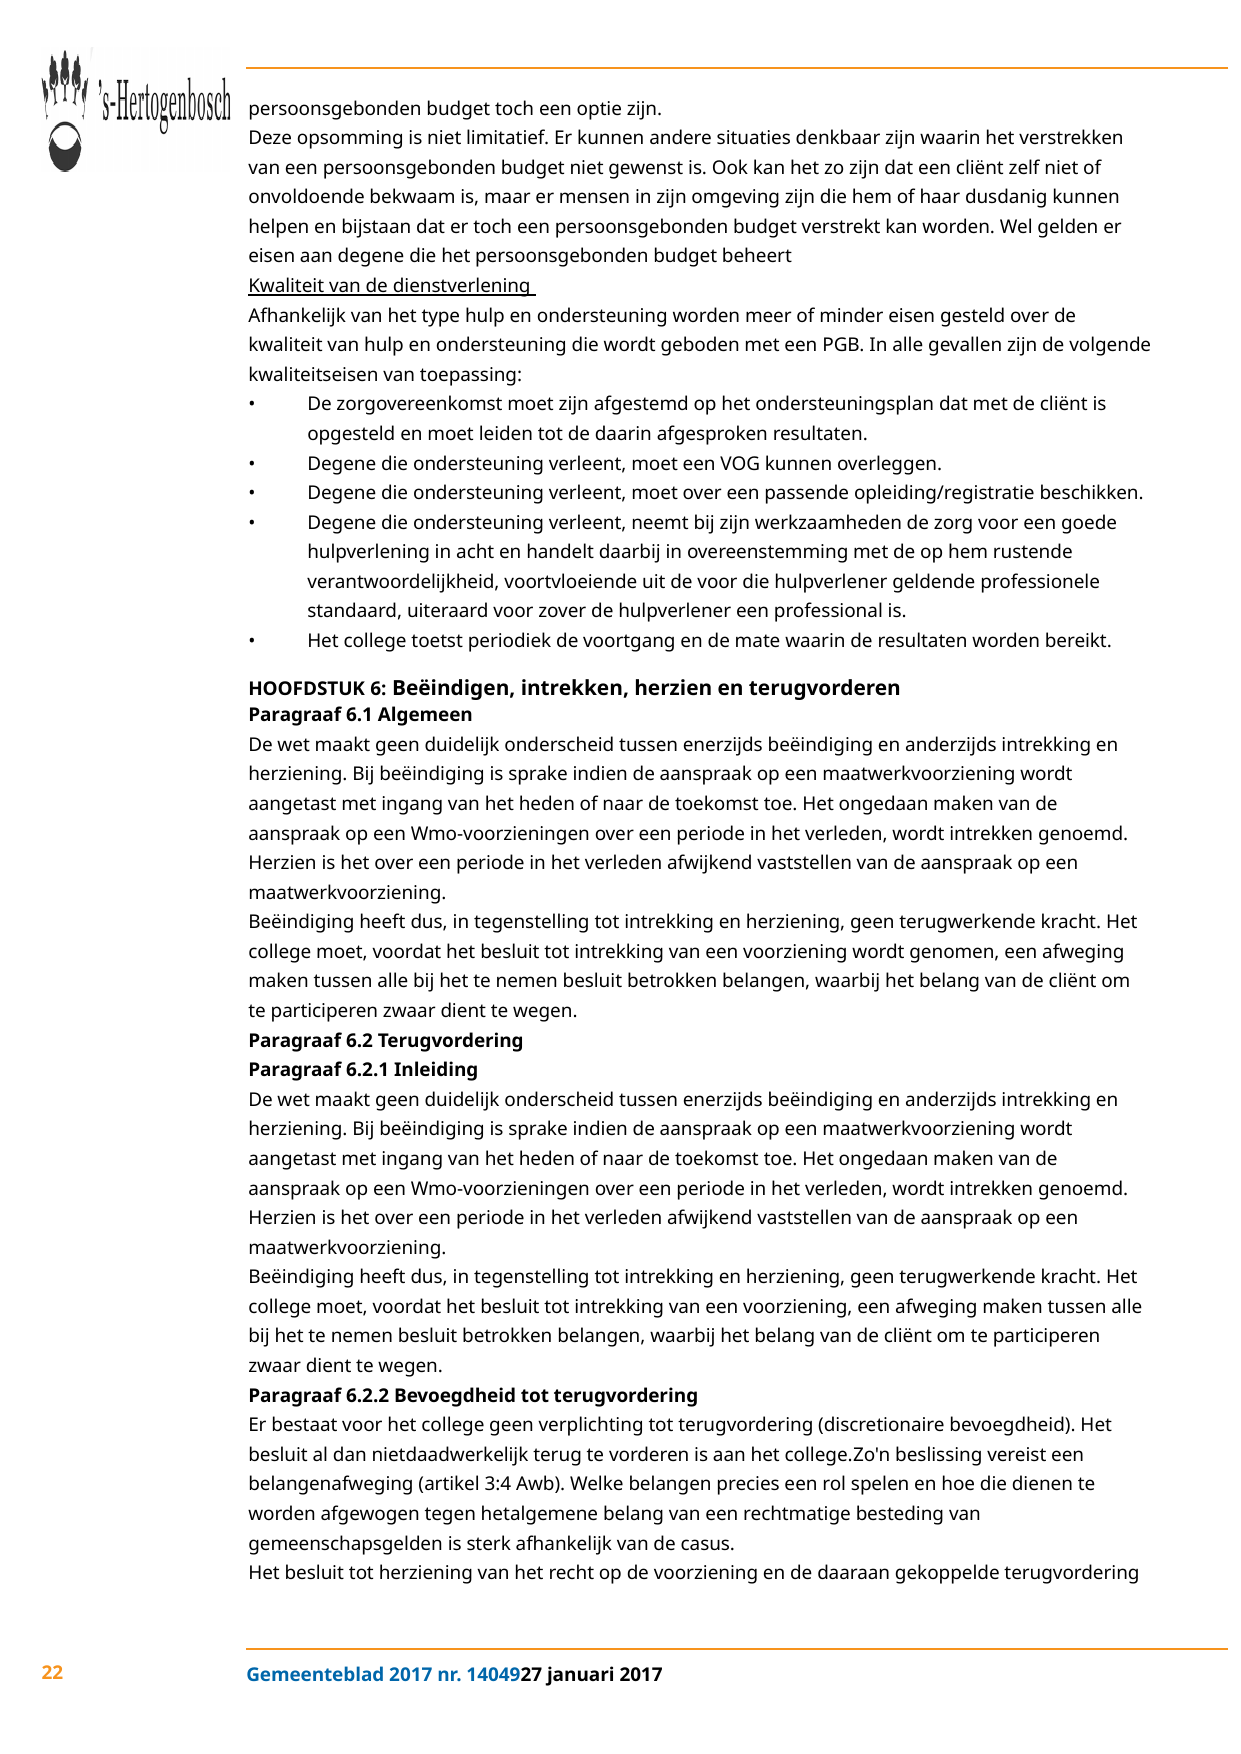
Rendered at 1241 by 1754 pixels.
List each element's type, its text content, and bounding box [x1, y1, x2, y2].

text Paragraaf 6.2.1 Inleiding [248, 1056, 1152, 1082]
list Degene die ondersteuning verleent, moet een VOG kunnen overleggen. [248, 450, 1152, 476]
text Beëindiging heeft dus, in tegenstelling tot intrekking en herziening, geen terugwerkende kracht. Het college moet, voordat het besluit tot intrekking van een voorziening wordt genomen, een afweging maken tussen alle bij het te nemen besluit betrokken belangen, waarbij het belang van de cliënt om te participeren zwaar dient te wegen. [248, 908, 1152, 1023]
text Deze opsomming is niet limitatief. Er kunnen andere situaties denkbaar zijn waarin het verstrekken van een persoonsgebonden budget niet gewenst is. Ook kan het zo zijn dat een cliënt zelf niet of onvoldoende bekwaam is, maar er mensen in zijn omgeving zijn die hem of haar dusdanig kunnen helpen en bijstaan dat er toch een persoonsgebonden budget verstrekt kan worden. Wel gelden er eisen aan degene die het persoonsgebonden budget beheert [248, 124, 1152, 268]
picture [41, 47, 231, 172]
text Er bestaat voor het college geen verplichting tot terugvordering (discretionaire bevoegdheid). Het besluit al dan nietdaadwerkelijk terug te vorderen is aan het college.Zo'n beslissing vereist een belangenafweging (artikel 3:4 Awb). Welke belangen precies een rol spelen en hoe die dienen te worden afgewogen tegen hetalgemene belang van een rechtmatige besteding van gemeenschapsgelden is sterk afhankelijk van de casus. [248, 1411, 1152, 1555]
text Paragraaf 6.1 Algemeen [248, 701, 1152, 727]
text Afhankelijk van het type hulp en ondersteuning worden meer of minder eisen gesteld over de kwaliteit van hulp en ondersteuning die wordt geboden met een PGB. In alle gevallen zijn de volgende kwaliteitseisen van toepassing: [248, 302, 1152, 387]
text persoonsgebonden budget toch een optie zijn. [248, 95, 1152, 121]
text HOOFDSTUK 6: Beëindigen, intrekken, herzien en terugvorderen [248, 673, 1152, 701]
list Degene die ondersteuning verleent, neemt bij zijn werkzaamheden de zorg voor een goede hulpverlening in acht en handelt daarbij in overeenstemming met de op hem rustende verantwoordelijkheid, voortvloeiende uit de voor die hulpverlener geldende professionele standaard, uiteraard voor zover de hulpverlener een professional is. [248, 509, 1152, 623]
list De zorgovereenkomst moet zijn afgestemd op het ondersteuningsplan dat met de cliënt is opgesteld en moet leiden tot de daarin afgesproken resultaten. [248, 391, 1152, 446]
text Paragraaf 6.2 Terugvordering [248, 1027, 1152, 1052]
list Het college toetst periodiek de voortgang en de mate waarin de resultaten worden bereikt. [248, 627, 1152, 653]
text Het besluit tot herziening van het recht op de voorziening en de daaraan gekoppelde terugvordering [248, 1559, 1152, 1585]
text De wet maakt geen duidelijk onderscheid tussen enerzijds beëindiging en anderzijds intrekking en herziening. Bij beëindiging is sprake indien de aanspraak op een maatwerkvoorziening wordt aangetast met ingang van het heden of naar de toekomst toe. Het ongedaan maken van de aanspraak op een Wmo-voorzieningen over een periode in het verleden, wordt intrekken genoemd. Herzien is het over een periode in het verleden afwijkend vaststellen van de aanspraak op een maatwerkvoorziening. [248, 731, 1152, 904]
text De wet maakt geen duidelijk onderscheid tussen enerzijds beëindiging en anderzijds intrekking en herziening. Bij beëindiging is sprake indien de aanspraak op een maatwerkvoorziening wordt aangetast met ingang van het heden of naar de toekomst toe. Het ongedaan maken van de aanspraak op een Wmo-voorzieningen over een periode in het verleden, wordt intrekken genoemd. Herzien is het over een periode in het verleden afwijkend vaststellen van de aanspraak op een maatwerkvoorziening. [248, 1086, 1152, 1259]
text Kwaliteit van de dienstverlening [248, 272, 1152, 298]
list Degene die ondersteuning verleent, moet over een passende opleiding/registratie beschikken. [248, 479, 1152, 505]
text Paragraaf 6.2.2 Bevoegdheid tot terugvordering [248, 1382, 1152, 1407]
text Beëindiging heeft dus, in tegenstelling tot intrekking en herziening, geen terugwerkende kracht. Het college moet, voordat het besluit tot intrekking van een voorziening, een afweging maken tussen alle bij het te nemen besluit betrokken belangen, waarbij het belang van de cliënt om te participeren zwaar dient te wegen. [248, 1263, 1152, 1378]
